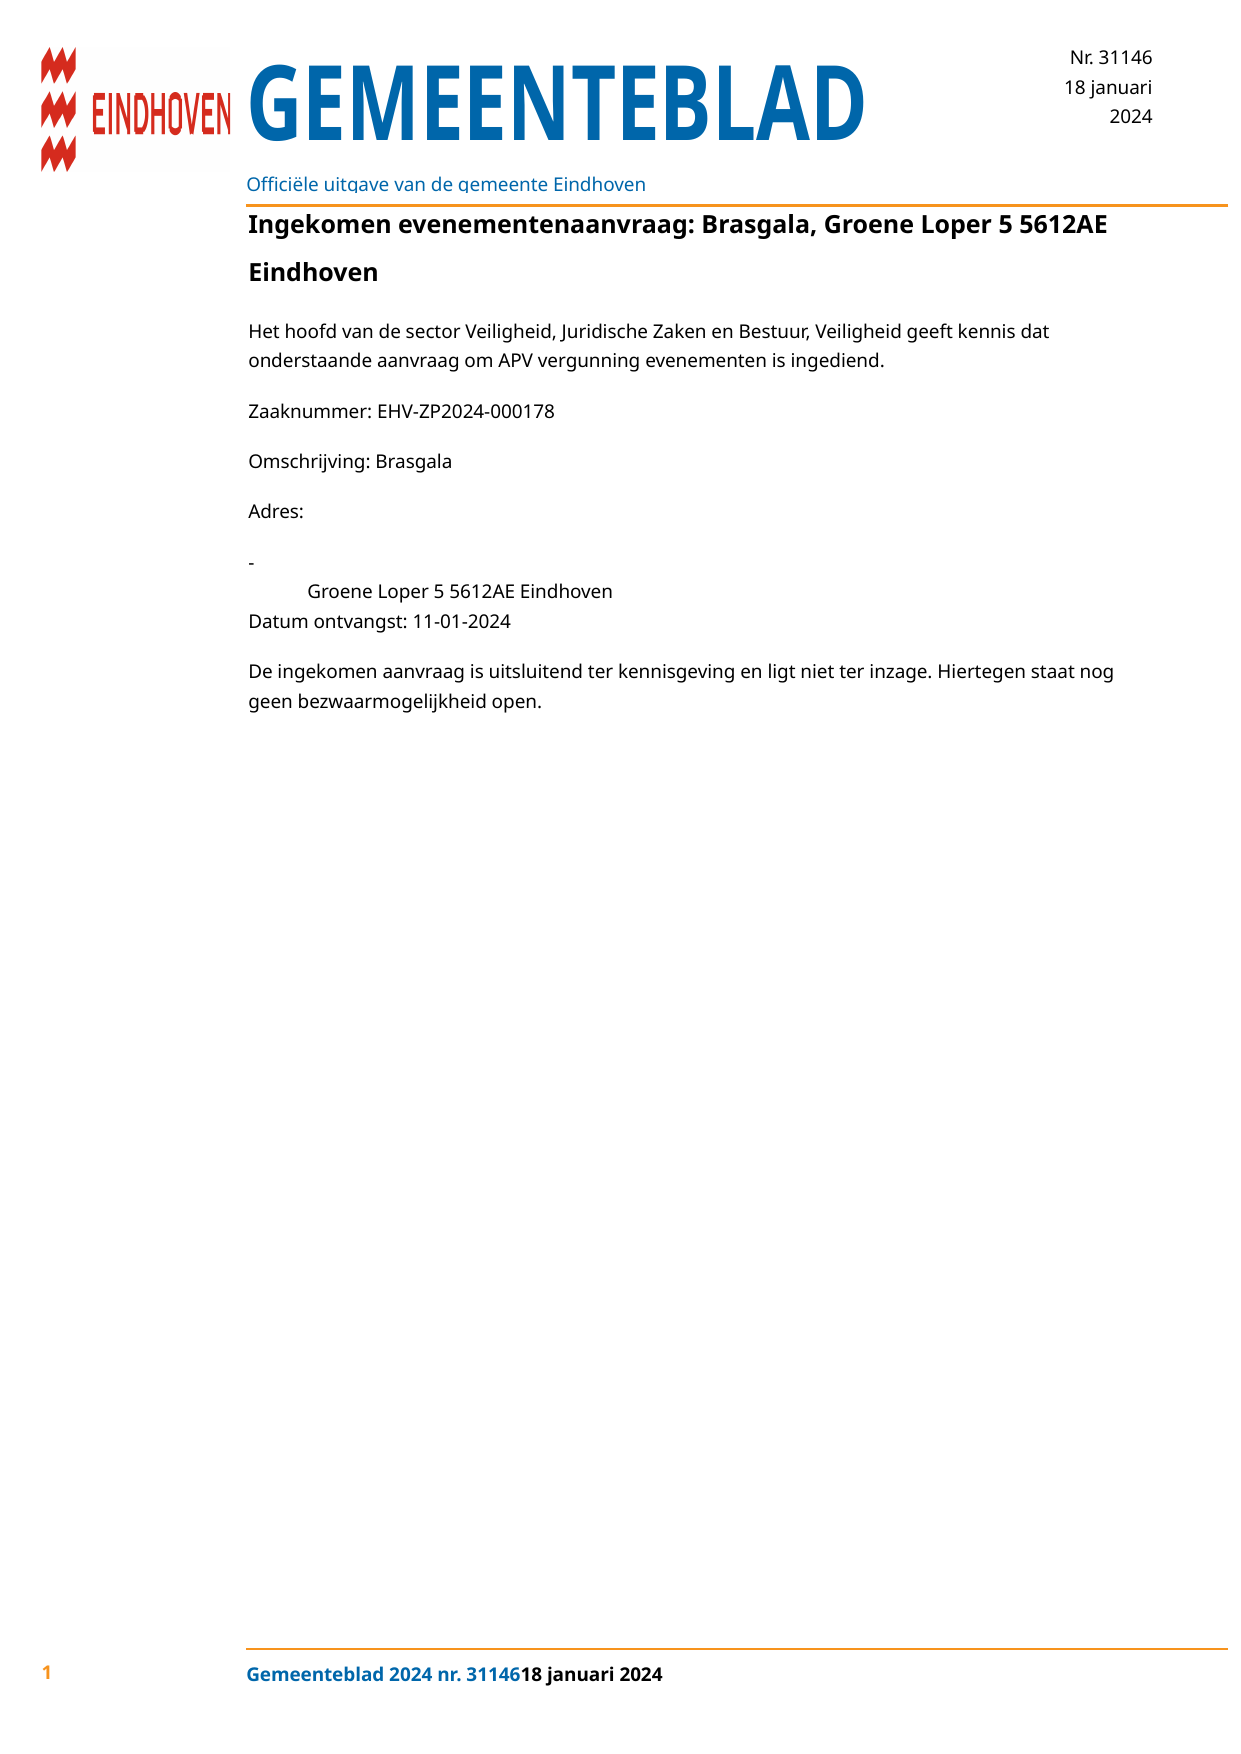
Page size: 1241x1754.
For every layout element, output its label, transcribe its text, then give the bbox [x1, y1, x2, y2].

picture [41, 47, 231, 172]
text Ingekomen evenementenaanvraag: Brasgala, Groene Loper 5 5612AE Eindhoven [248, 207, 1152, 288]
text Datum ontvangst: 11-01-2024 [248, 608, 1152, 634]
text Adres: [248, 499, 1152, 524]
text Zaaknummer: EHV-ZP2024-000178 [248, 398, 1152, 424]
text De ingekomen aanvraag is uitsluitend ter kennisgeving en ligt niet ter inzage. Hiertegen staat nog geen bezwaarmogelijkheid open. [248, 659, 1152, 714]
text Het hoofd van de sector Veiligheid, Juridische Zaken en Bestuur, Veiligheid geeft kennis dat onderstaande aanvraag om APV vergunning evenementen is ingediend. [248, 318, 1152, 373]
list Groene Loper 5 5612AE Eindhoven [248, 579, 1152, 604]
text Omschrijving: Brasgala [248, 448, 1152, 474]
